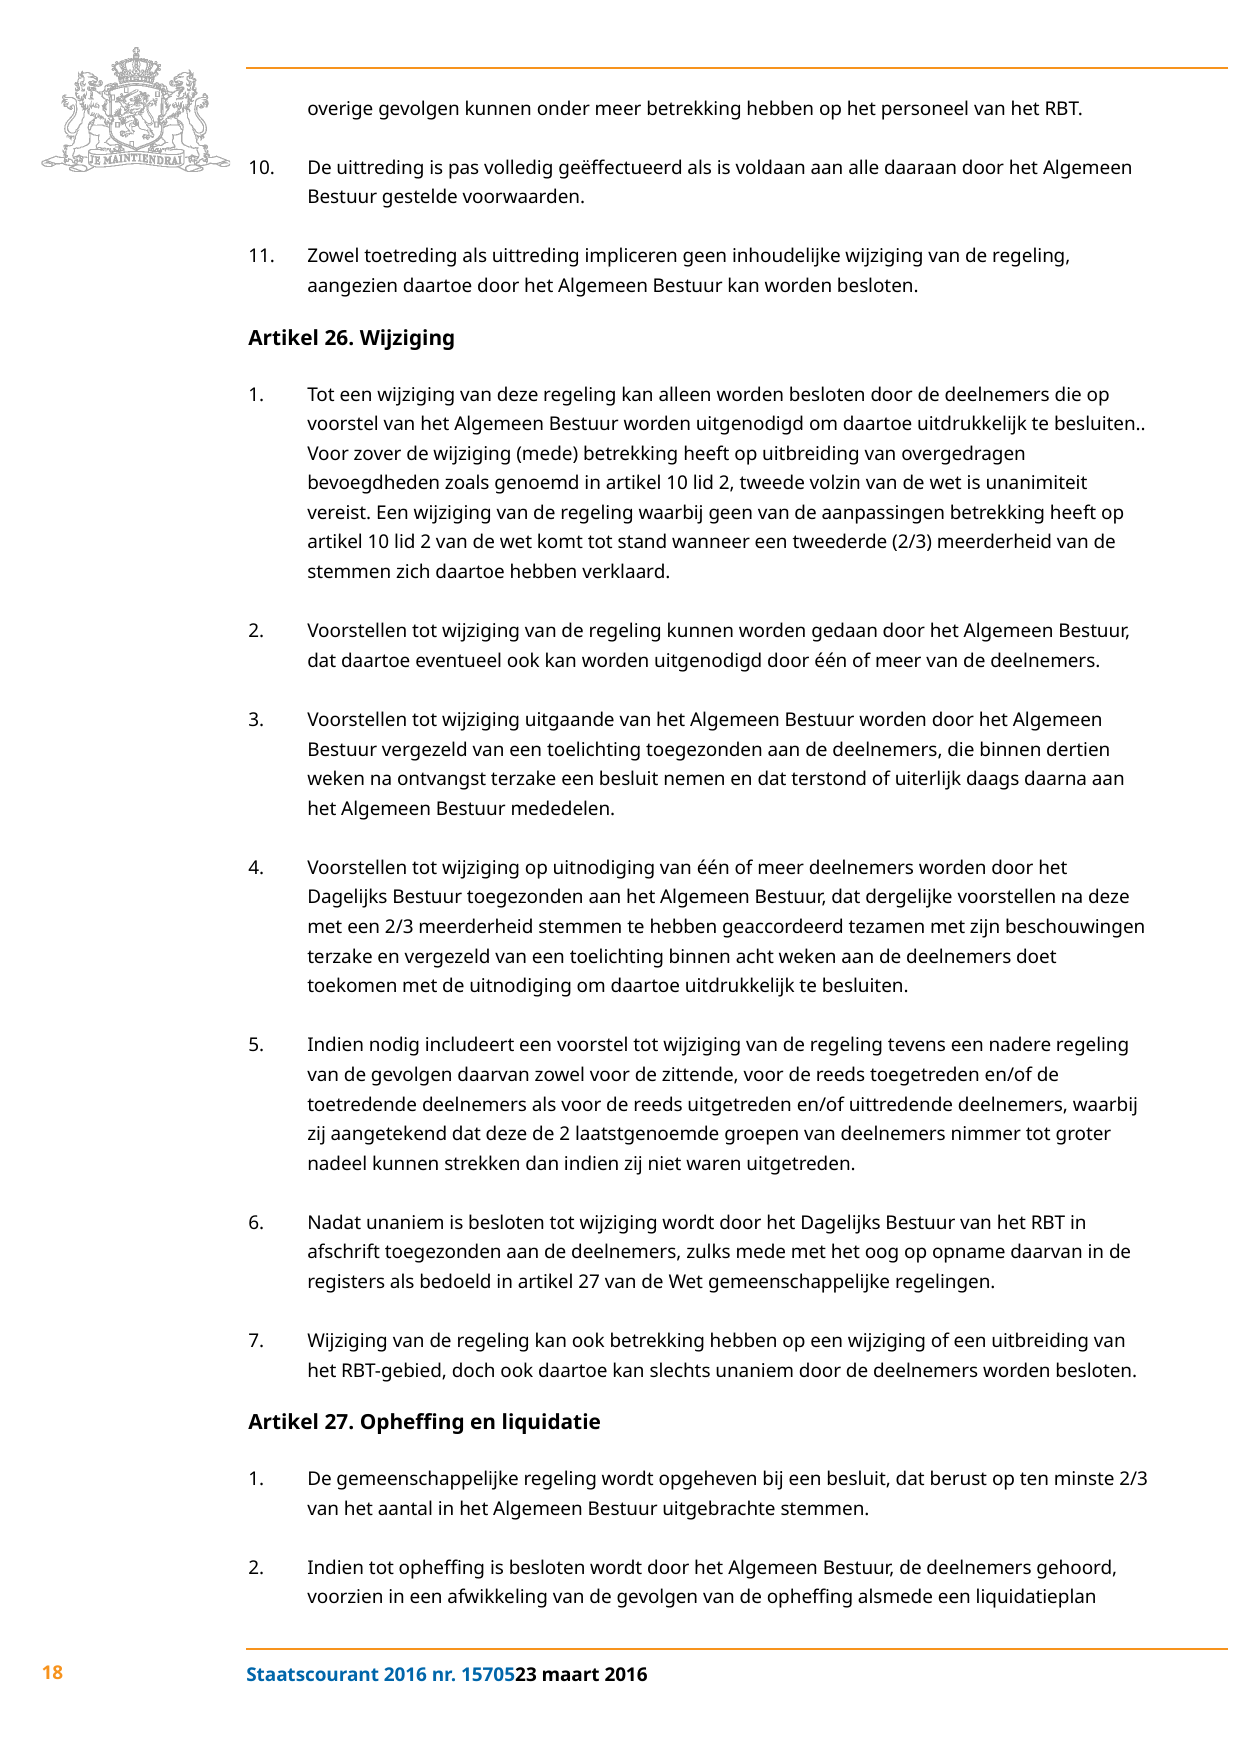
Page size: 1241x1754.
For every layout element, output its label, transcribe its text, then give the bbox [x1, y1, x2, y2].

text Artikel 27. Opheffing en liquidatie [248, 1407, 1152, 1436]
list Indien tot opheffing is besloten wordt door het Algemeen Bestuur, de deelnemers gehoord, voorzien in een afwikkeling van de gevolgen van de opheffing alsmede een liquidatieplan [248, 1554, 1152, 1609]
text Artikel 26. Wijziging [248, 323, 1152, 351]
list Wijziging van de regeling kan ook betrekking hebben op een wijziging of een uitbreiding van het RBT-gebied, doch ook daartoe kan slechts unaniem door de deelnemers worden besloten. [248, 1327, 1152, 1383]
list Indien nodig includeert een voorstel tot wijziging van de regeling tevens een nadere regeling van de gevolgen daarvan zowel voor de zittende, voor de reeds toegetreden en/of de toetredende deelnemers als voor de reeds uitgetreden en/of uittredende deelnemers, waarbij zij aangetekend dat deze de 2 laatstgenoemde groepen van deelnemers nimmer tot groter nadeel kunnen strekken dan indien zij niet waren uitgetreden. [248, 1032, 1152, 1176]
list overige gevolgen kunnen onder meer betrekking hebben op het personeel van het RBT. [248, 95, 1152, 121]
list Voorstellen tot wijziging van de regeling kunnen worden gedaan door het Algemeen Bestuur, dat daartoe eventueel ook kan worden uitgenodigd door één of meer van de deelnemers. [248, 617, 1152, 673]
list Nadat unaniem is besloten tot wijziging wordt door het Dagelijks Bestuur van het RBT in afschrift toegezonden aan de deelnemers, zulks mede met het oog op opname daarvan in de registers als bedoeld in artikel 27 van de Wet gemeenschappelijke regelingen. [248, 1209, 1152, 1294]
list Zowel toetreding als uittreding impliceren geen inhoudelijke wijziging van de regeling, aangezien daartoe door het Algemeen Bestuur kan worden besloten. [248, 243, 1152, 298]
list Tot een wijziging van deze regeling kan alleen worden besloten door de deelnemers die op voorstel van het Algemeen Bestuur worden uitgenodigd om daartoe uitdrukkelijk te besluiten.. Voor zover de wijziging (mede) betrekking heeft op uitbreiding van overgedragen bevoegdheden zoals genoemd in artikel 10 lid 2, tweede volzin van de wet is unanimiteit vereist. Een wijziging van de regeling waarbij geen van de aanpassingen betrekking heeft op artikel 10 lid 2 van de wet komt tot stand wanneer een tweederde (2/3) meerderheid van de stemmen zich daartoe hebben verklaard. [248, 381, 1152, 584]
picture [41, 47, 231, 172]
list De gemeenschappelijke regeling wordt opgeheven bij een besluit, dat berust op ten minste 2/3 van het aantal in het Algemeen Bestuur uitgebrachte stemmen. [248, 1465, 1152, 1521]
list Voorstellen tot wijziging op uitnodiging van één of meer deelnemers worden door het Dagelijks Bestuur toegezonden aan het Algemeen Bestuur, dat dergelijke voorstellen na deze met een 2/3 meerderheid stemmen te hebben geaccordeerd tezamen met zijn beschouwingen terzake en vergezeld van een toelichting binnen acht weken aan de deelnemers doet toekomen met de uitnodiging om daartoe uitdrukkelijk te besluiten. [248, 854, 1152, 998]
list Voorstellen tot wijziging uitgaande van het Algemeen Bestuur worden door het Algemeen Bestuur vergezeld van een toelichting toegezonden aan de deelnemers, die binnen dertien weken na ontvangst terzake een besluit nemen en dat terstond of uiterlijk daags daarna aan het Algemeen Bestuur mededelen. [248, 706, 1152, 821]
list De uittreding is pas volledig geëffectueerd als is voldaan aan alle daaraan door het Algemeen Bestuur gestelde voorwaarden. [248, 154, 1152, 209]
